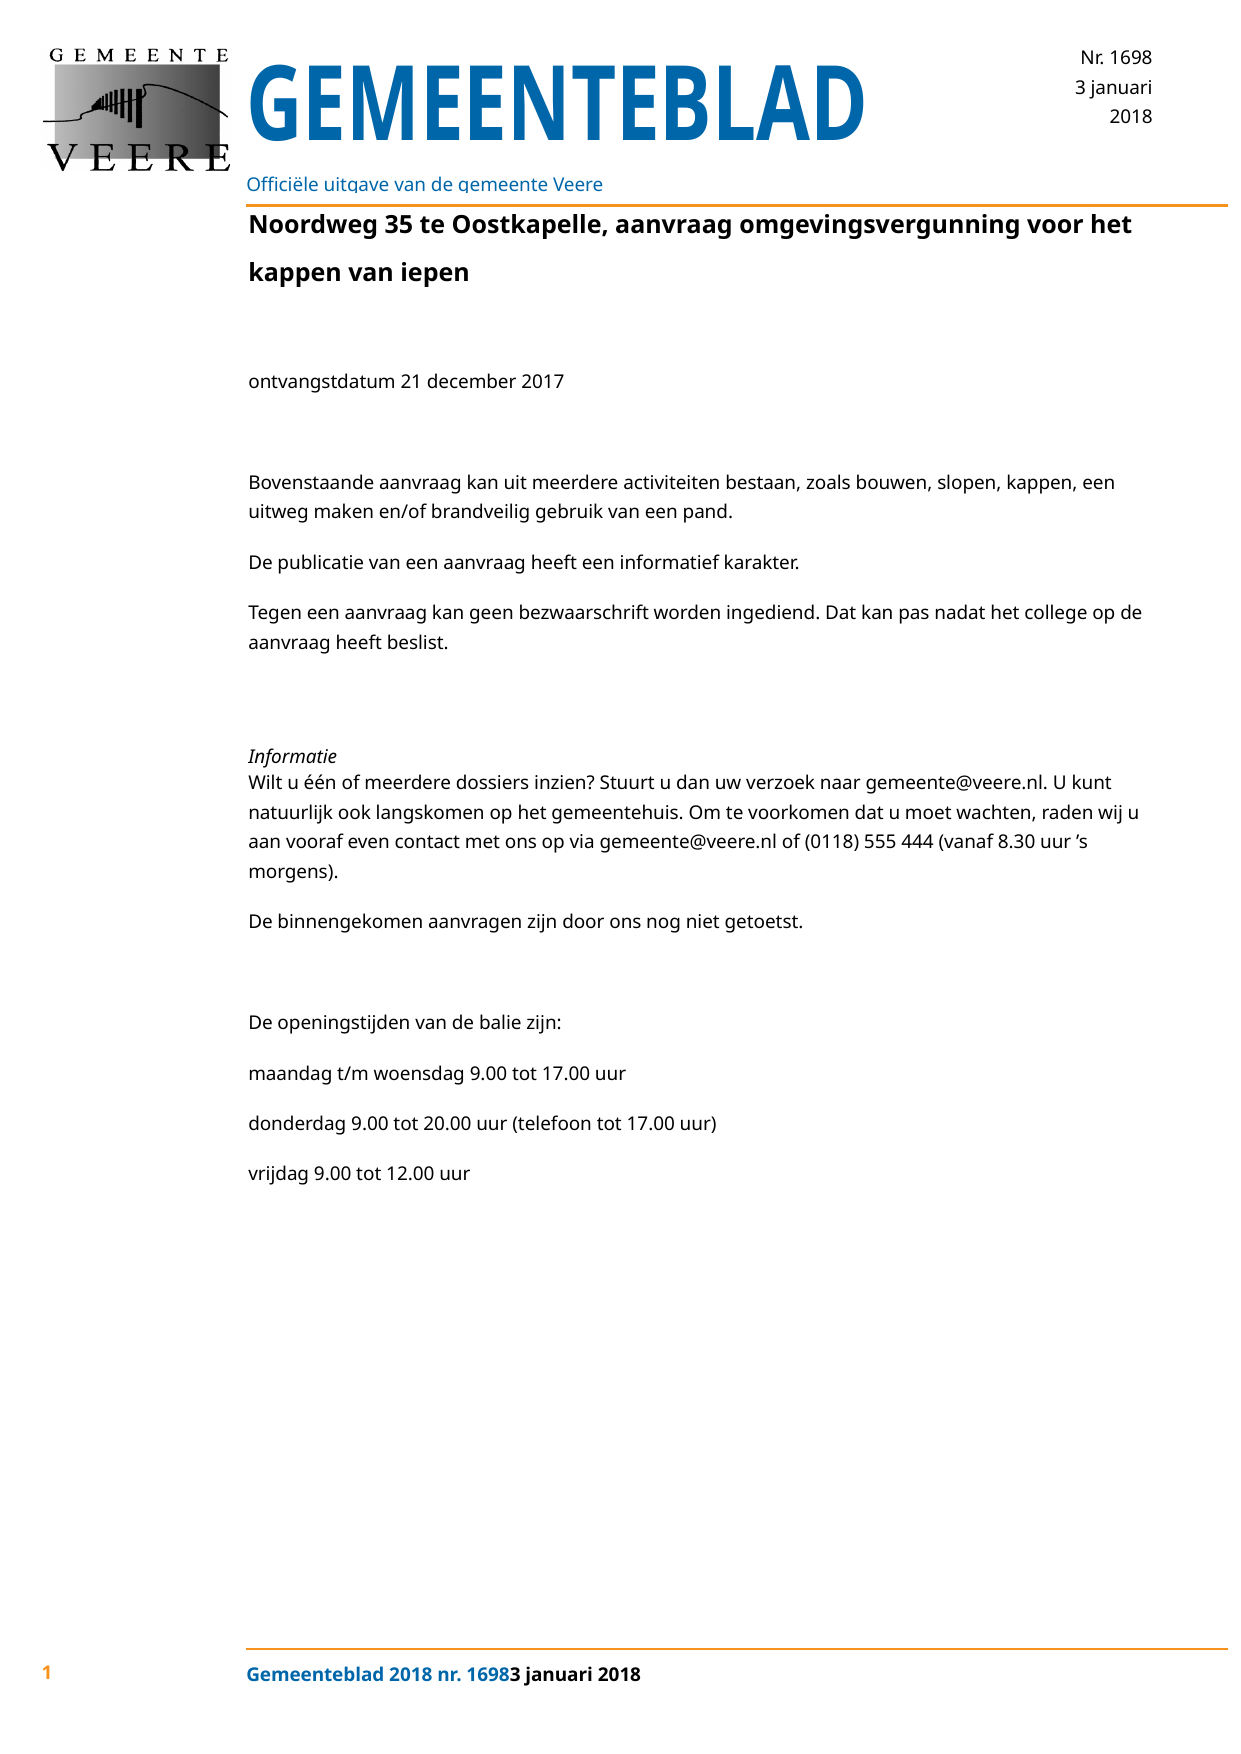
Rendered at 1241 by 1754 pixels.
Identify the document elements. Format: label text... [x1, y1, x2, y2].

text Wilt u één of meerdere dossiers inzien? Stuurt u dan uw verzoek naar gemeente@veere.nl. U kunt natuurlijk ook langskomen op het gemeentehuis. Om te voorkomen dat u moet wachten, raden wij u aan vooraf even contact met ons op via gemeente@veere.nl of (0118) 555 444 (vanaf 8.30 uur ’s morgens). [248, 769, 1152, 884]
text De binnengekomen aanvragen zijn door ons nog niet getoetst. [248, 908, 1152, 934]
text Tegen een aanvraag kan geen bezwaarschrift worden ingediend. Dat kan pas nadat het college op de aanvraag heeft beslist. [248, 599, 1152, 655]
text ontvangstdatum 21 december 2017 [248, 368, 1152, 394]
text De openingstijden van de balie zijn: [248, 1009, 1152, 1035]
text Bovenstaande aanvraag kan uit meerdere activiteiten bestaan, zoals bouwen, slopen, kappen, een uitweg maken en/of brandveilig gebruik van een pand. [248, 469, 1152, 524]
text maandag t/m woensdag 9.00 tot 17.00 uur [248, 1060, 1152, 1085]
text Noordweg 35 te Oostkapelle, aanvraag omgevingsvergunning voor het kappen van iepen [248, 207, 1152, 288]
text De publicatie van een aanvraag heeft een informatief karakter. [248, 549, 1152, 575]
text vrijdag 9.00 tot 12.00 uur [248, 1161, 1152, 1186]
picture [41, 47, 231, 172]
text donderdag 9.00 tot 20.00 uur (telefoon tot 17.00 uur) [248, 1110, 1152, 1136]
text Informatie [248, 743, 1152, 769]
